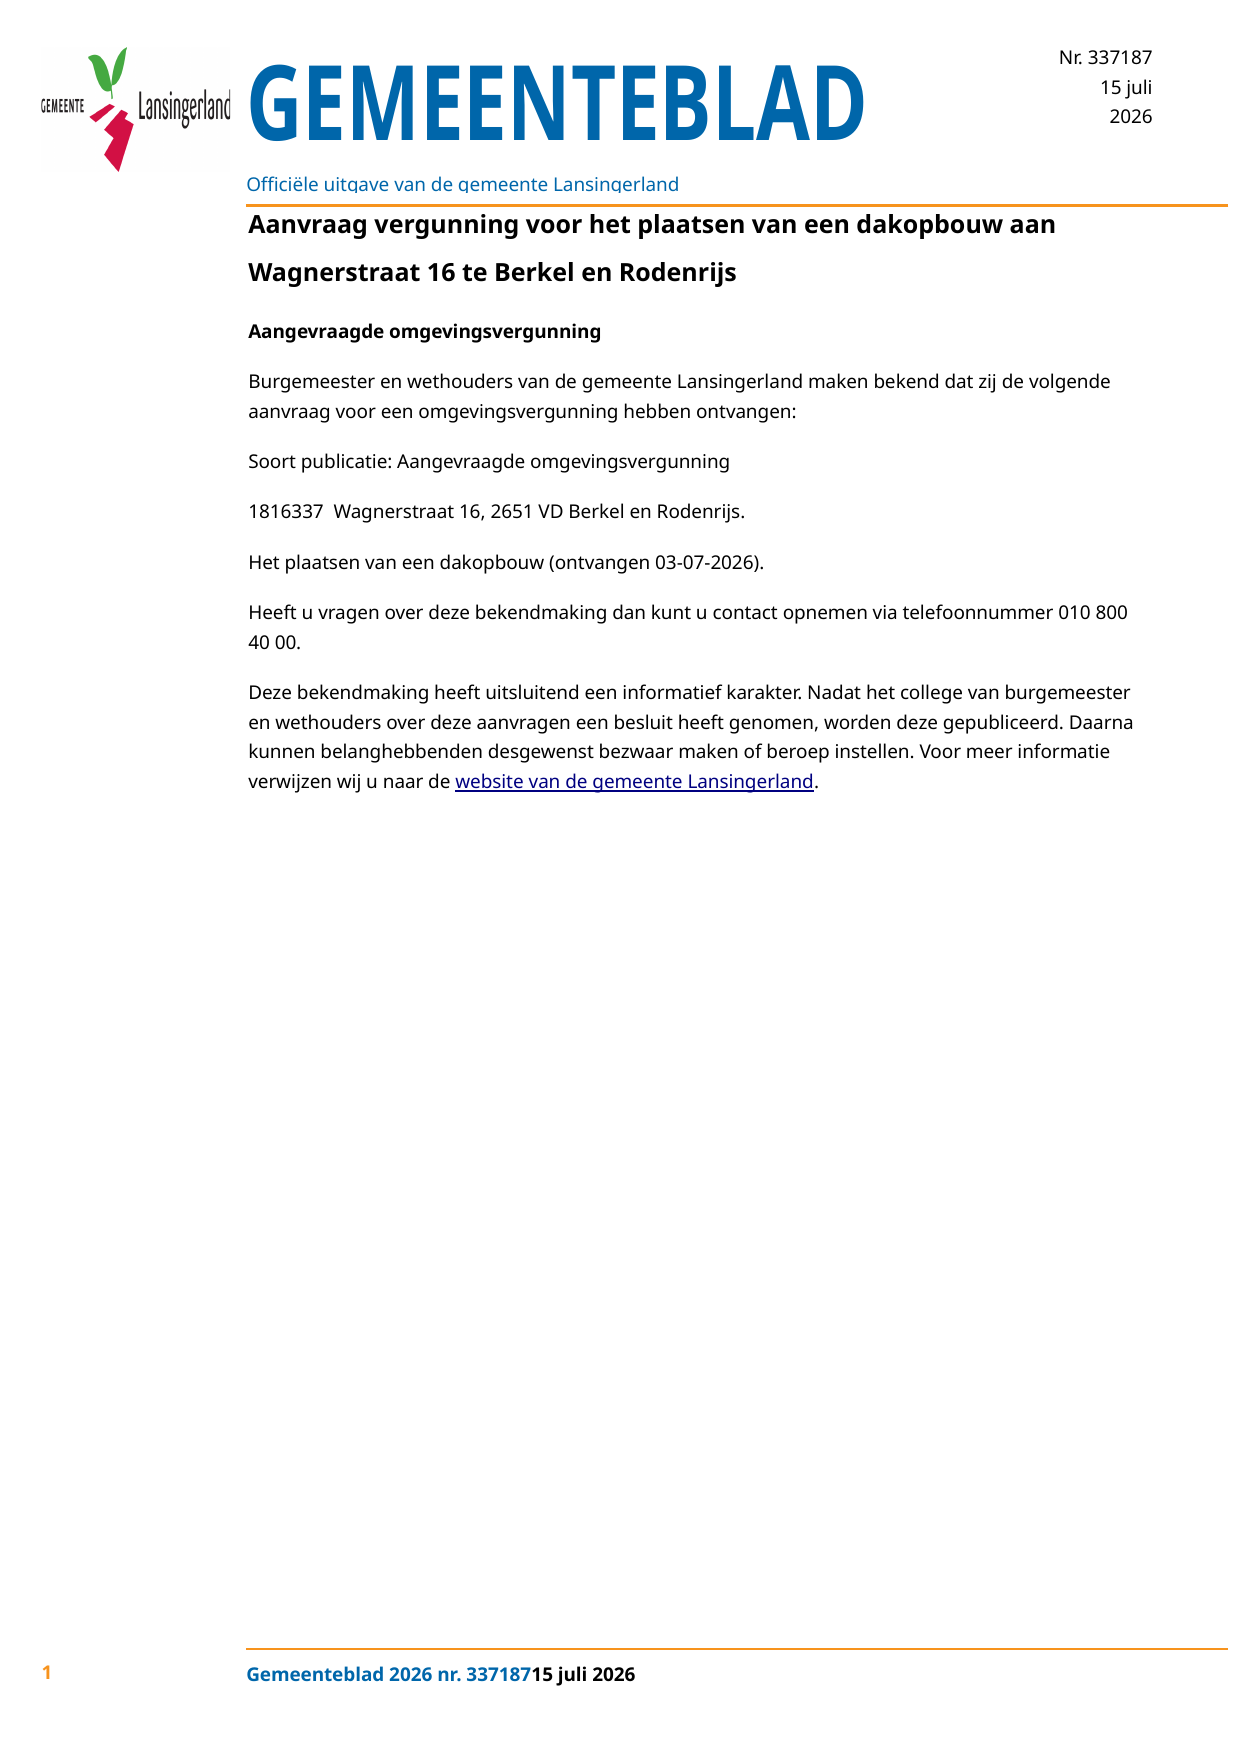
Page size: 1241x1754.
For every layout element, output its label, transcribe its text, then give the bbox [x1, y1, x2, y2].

text Aanvraag vergunning voor het plaatsen van een dakopbouw aan Wagnerstraat 16 te Berkel en Rodenrijs [248, 207, 1152, 288]
text Het plaatsen van een dakopbouw (ontvangen 03-07-2026). [248, 549, 1152, 575]
text 1816337 Wagnerstraat 16, 2651 VD Berkel en Rodenrijs. [248, 499, 1152, 524]
text Heeft u vragen over deze bekendmaking dan kunt u contact opnemen via telefoonnummer 010 800 40 00. [248, 599, 1152, 655]
picture [41, 47, 231, 172]
text Deze bekendmaking heeft uitsluitend een informatief karakter. Nadat het college van burgemeester en wethouders over deze aanvragen een besluit heeft genomen, worden deze gepubliceerd. Daarna kunnen belanghebbenden desgewenst bezwaar maken of beroep instellen. Voor meer informatie verwijzen wij u naar de website van de gemeente Lansingerland. [248, 679, 1152, 794]
text Burgemeester en wethouders van de gemeente Lansingerland maken bekend dat zij de volgende aanvraag voor een omgevingsvergunning hebben ontvangen: [248, 368, 1152, 424]
text Aangevraagde omgevingsvergunning [248, 318, 1152, 344]
text Soort publicatie: Aangevraagde omgevingsvergunning [248, 448, 1152, 474]
